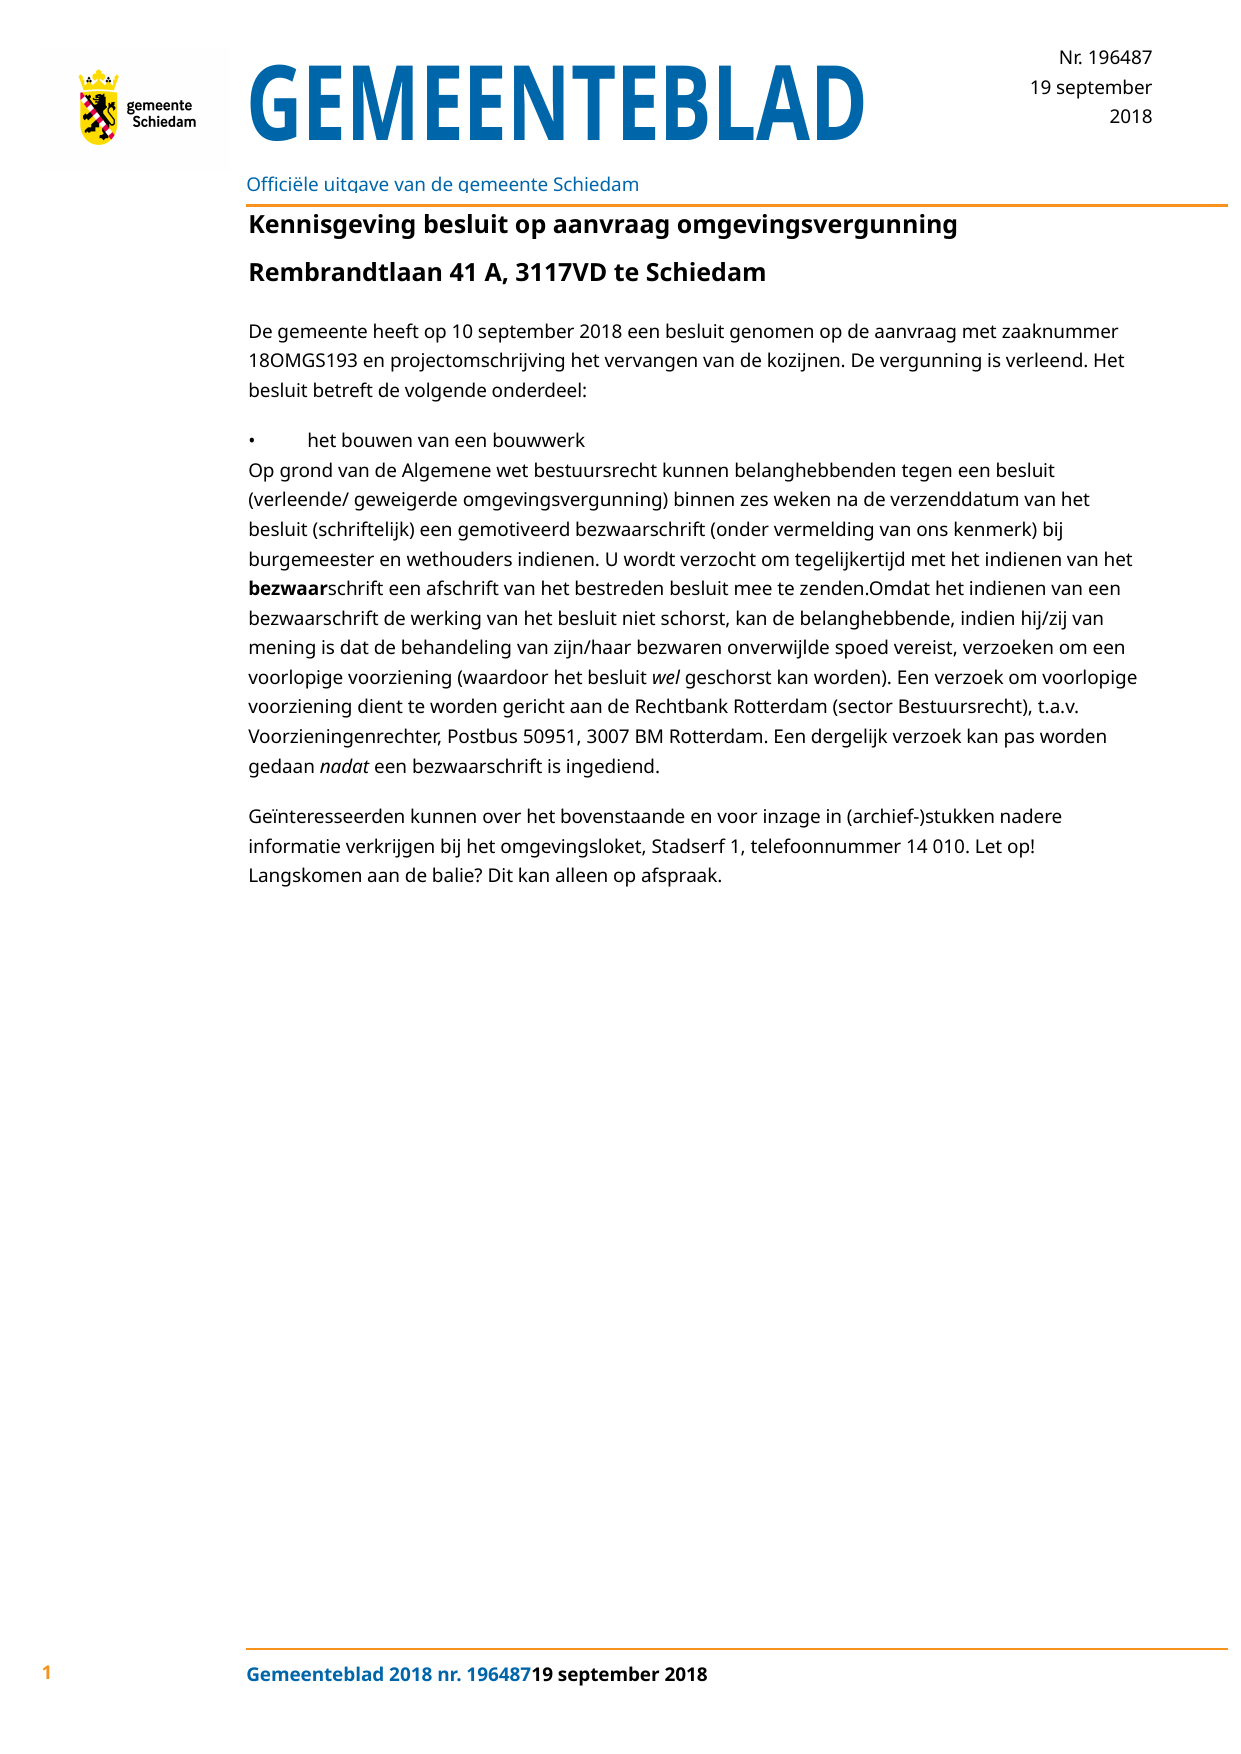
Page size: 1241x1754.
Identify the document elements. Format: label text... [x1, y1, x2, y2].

text Op grond van de Algemene wet bestuursrecht kunnen belanghebbenden tegen een besluit (verleende/ geweigerde omgevingsvergunning) binnen zes weken na de verzenddatum van het besluit (schriftelijk) een gemotiveerd bezwaarschrift (onder vermelding van ons kenmerk) bij burgemeester en wethouders indienen. U wordt verzocht om tegelijkertijd met het indienen van het bezwaarschrift een afschrift van het bestreden besluit mee te zenden.Omdat het indienen van een bezwaarschrift de werking van het besluit niet schorst, kan de belanghebbende, indien hij/zij van mening is dat de behandeling van zijn/haar bezwaren onverwijlde spoed vereist, verzoeken om een voorlopige voorziening (waardoor het besluit wel geschorst kan worden). Een verzoek om voorlopige voorziening dient te worden gericht aan de Rechtbank Rotterdam (sector Bestuursrecht), t.a.v. Voorzieningenrechter, Postbus 50951, 3007 BM Rotterdam. Een dergelijk verzoek kan pas worden gedaan nadat een bezwaarschrift is ingediend. [248, 457, 1152, 779]
text Kennisgeving besluit op aanvraag omgevingsvergunning Rembrandtlaan 41 A, 3117VD te Schiedam [248, 207, 1152, 288]
list het bouwen van een bouwwerk [248, 427, 1152, 453]
picture [41, 47, 231, 172]
text De gemeente heeft op 10 september 2018 een besluit genomen op de aanvraag met zaaknummer 18OMGS193 en projectomschrijving het vervangen van de kozijnen. De vergunning is verleend. Het besluit betreft de volgende onderdeel: [248, 318, 1152, 403]
text Geïnteresseerden kunnen over het bovenstaande en voor inzage in (archief-)stukken nadere informatie verkrijgen bij het omgevingsloket, Stadserf 1, telefoonnummer 14 010. Let op! Langskomen aan de balie? Dit kan alleen op afspraak. [248, 803, 1152, 888]
